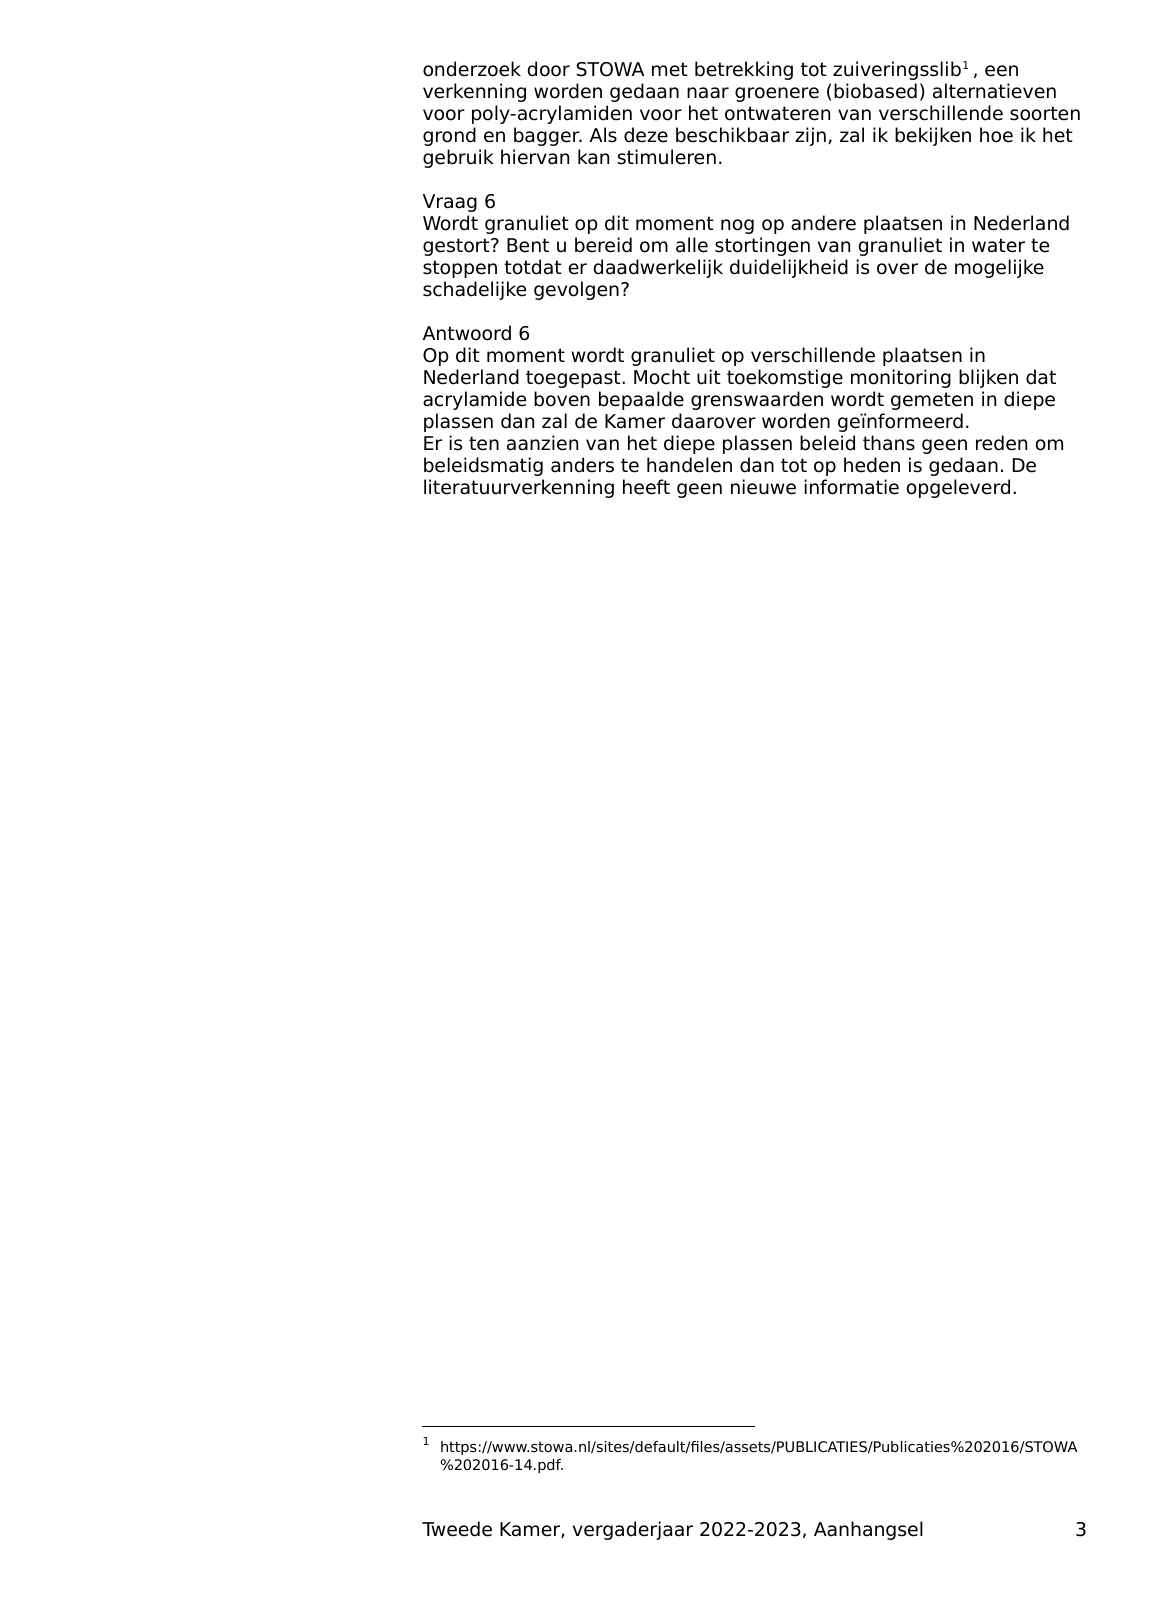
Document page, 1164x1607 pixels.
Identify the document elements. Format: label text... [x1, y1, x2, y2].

text Wordt granuliet op dit moment nog op andere plaatsen in Nederland gestort? Bent u bereid om alle stortingen van granuliet in water te stoppen totdat er daadwerkelijk duidelijkheid is over de mogelijke schadelijke gevolgen? [422, 213, 1087, 301]
text https://www.stowa.nl/sites/default/files/assets/PUBLICATIES/Publicaties%202016/STOWA%202016-14.pdf. [422, 1435, 1087, 1474]
text Op dit moment wordt granuliet op verschillende plaatsen in Nederland toegepast. Mocht uit toekomstige monitoring blijken dat acrylamide boven bepaalde grenswaarden wordt gemeten in diepe plassen dan zal de Kamer daarover worden geïnformeerd. [422, 345, 1087, 433]
text Vraag 6 [422, 191, 1087, 213]
text Antwoord 6 [422, 323, 1087, 345]
text onderzoek door STOWA met betrekking tot zuiveringsslib, een verkenning worden gedaan naar groenere (biobased) alternatieven voor poly-acrylamiden voor het ontwateren van verschillende soorten grond en bagger. Als deze beschikbaar zijn, zal ik bekijken hoe ik het gebruik hiervan kan stimuleren. [422, 59, 1087, 169]
text Er is ten aanzien van het diepe plassen beleid thans geen reden om beleidsmatig anders te handelen dan tot op heden is gedaan. De literatuurverkenning heeft geen nieuwe informatie opgeleverd. [422, 433, 1087, 499]
